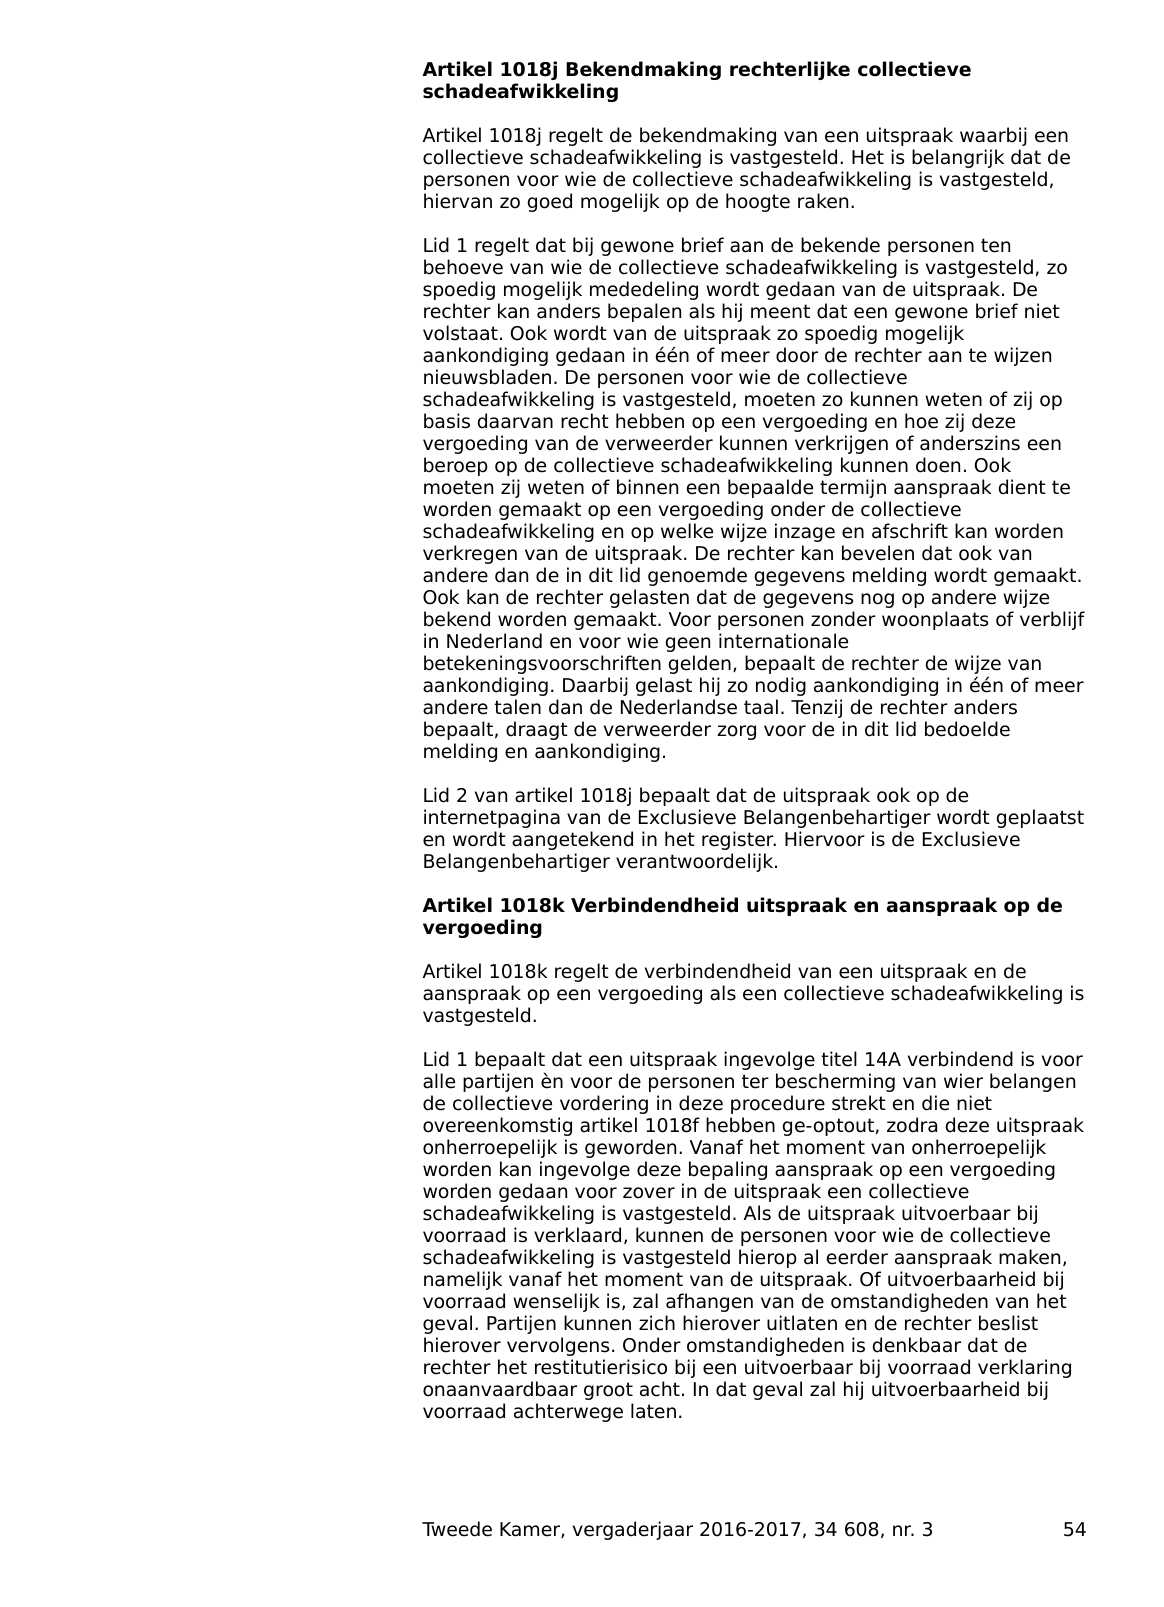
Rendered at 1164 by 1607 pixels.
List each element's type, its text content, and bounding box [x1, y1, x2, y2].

text Lid 1 bepaalt dat een uitspraak ingevolge titel 14A verbindend is voor alle partijen èn voor de personen ter bescherming van wier belangen de collectieve vordering in deze procedure strekt en die niet overeenkomstig artikel 1018f hebben ge-optout, zodra deze uitspraak onherroepelijk is geworden. Vanaf het moment van onherroepelijk worden kan ingevolge deze bepaling aanspraak op een vergoeding worden gedaan voor zover in de uitspraak een collectieve schadeafwikkeling is vastgesteld. Als de uitspraak uitvoerbaar bij voorraad is verklaard, kunnen de personen voor wie de collectieve schadeafwikkeling is vastgesteld hierop al eerder aanspraak maken, namelijk vanaf het moment van de uitspraak. Of uitvoerbaarheid bij voorraad wenselijk is, zal afhangen van de omstandigheden van het geval. Partijen kunnen zich hierover uitlaten en de rechter beslist hierover vervolgens. Onder omstandigheden is denkbaar dat de rechter het restitutierisico bij een uitvoerbaar bij voorraad verklaring onaanvaardbaar groot acht. In dat geval zal hij uitvoerbaarheid bij voorraad achterwege laten. [422, 1049, 1087, 1423]
subtitle Artikel 1018k Verbindendheid uitspraak en aanspraak op de vergoeding [422, 895, 1087, 939]
text Artikel 1018k regelt de verbindendheid van een uitspraak en de aanspraak op een vergoeding als een collectieve schadeafwikkeling is vastgesteld. [422, 961, 1087, 1027]
text Lid 2 van artikel 1018j bepaalt dat de uitspraak ook op de internetpagina van de Exclusieve Belangenbehartiger wordt geplaatst en wordt aangetekend in het register. Hiervoor is de Exclusieve Belangenbehartiger verantwoordelijk. [422, 785, 1087, 873]
subtitle Artikel 1018j Bekendmaking rechterlijke collectieve schadeafwikkeling [422, 59, 1087, 103]
text Lid 1 regelt dat bij gewone brief aan de bekende personen ten behoeve van wie de collectieve schadeafwikkeling is vastgesteld, zo spoedig mogelijk mededeling wordt gedaan van de uitspraak. De rechter kan anders bepalen als hij meent dat een gewone brief niet volstaat. Ook wordt van de uitspraak zo spoedig mogelijk aankondiging gedaan in één of meer door de rechter aan te wijzen nieuwsbladen. De personen voor wie de collectieve schadeafwikkeling is vastgesteld, moeten zo kunnen weten of zij op basis daarvan recht hebben op een vergoeding en hoe zij deze vergoeding van de verweerder kunnen verkrijgen of anderszins een beroep op de collectieve schadeafwikkeling kunnen doen. Ook moeten zij weten of binnen een bepaalde termijn aanspraak dient te worden gemaakt op een vergoeding onder de collectieve schadeafwikkeling en op welke wijze inzage en afschrift kan worden verkregen van de uitspraak. De rechter kan bevelen dat ook van andere dan de in dit lid genoemde gegevens melding wordt gemaakt. Ook kan de rechter gelasten dat de gegevens nog op andere wijze bekend worden gemaakt. Voor personen zonder woonplaats of verblijf in Nederland en voor wie geen internationale betekeningsvoorschriften gelden, bepaalt de rechter de wijze van aankondiging. Daarbij gelast hij zo nodig aankondiging in één of meer andere talen dan de Nederlandse taal. Tenzij de rechter anders bepaalt, draagt de verweerder zorg voor de in dit lid bedoelde melding en aankondiging. [422, 235, 1087, 763]
text Artikel 1018j regelt de bekendmaking van een uitspraak waarbij een collectieve schadeafwikkeling is vastgesteld. Het is belangrijk dat de personen voor wie de collectieve schadeafwikkeling is vastgesteld, hiervan zo goed mogelijk op de hoogte raken. [422, 125, 1087, 213]
